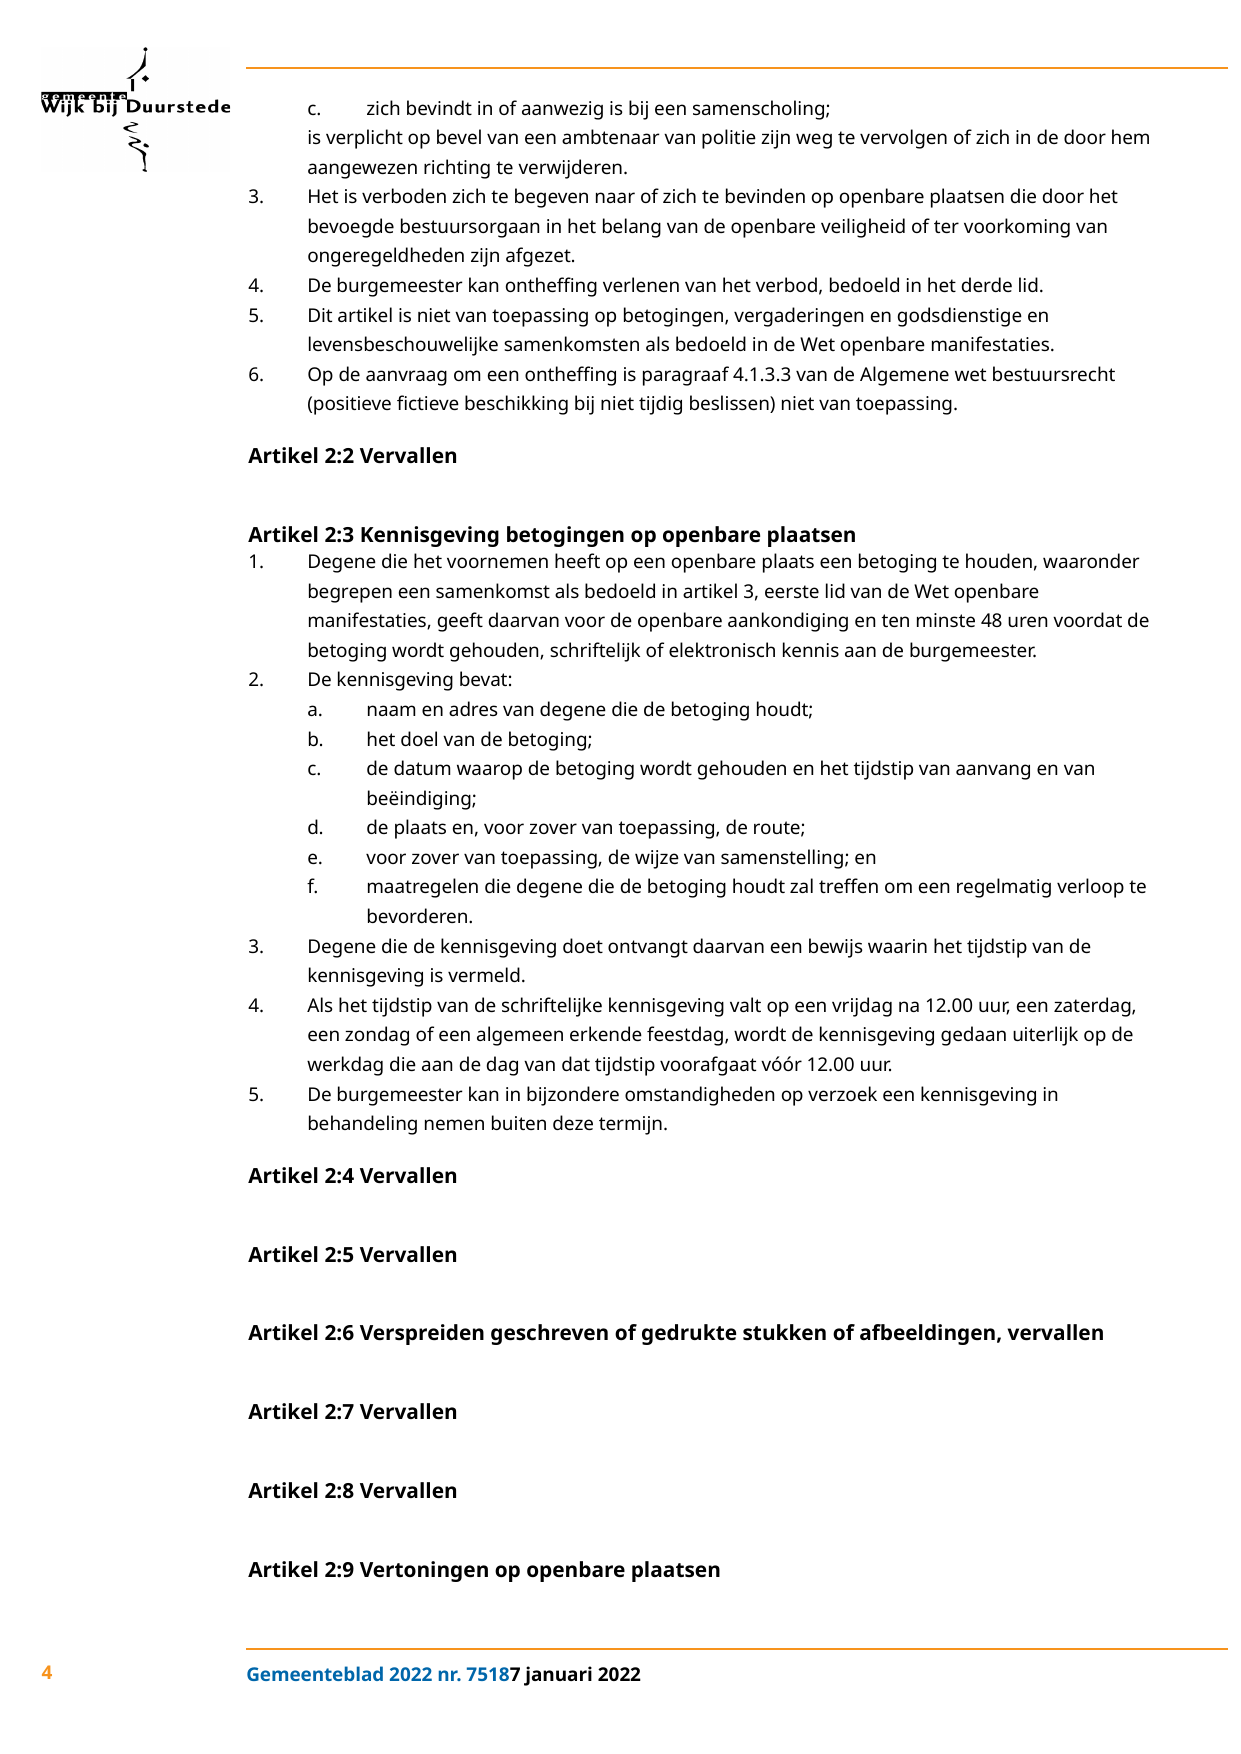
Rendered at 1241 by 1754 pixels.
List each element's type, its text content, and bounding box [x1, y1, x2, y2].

text Artikel 2:9 Vertoningen op openbare plaatsen [248, 1555, 1152, 1583]
text Artikel 2:2 Vervallen [248, 441, 1152, 469]
text Artikel 2:6 Verspreiden geschreven of gedrukte stukken of afbeeldingen, vervallen [248, 1318, 1152, 1347]
text Artikel 2:3 Kennisgeving betogingen op openbare plaatsen [248, 520, 1152, 548]
list Degene die het voornemen heeft op een openbare plaats een betoging te houden, waaronder begrepen een samenkomst als bedoeld in artikel 3, eerste lid van de Wet openbare manifestaties, geeft daarvan voor de openbare aankondiging en ten minste 48 uren voordat de betoging wordt gehouden, schriftelijk of elektronisch kennis aan de burgemeester. [248, 548, 1152, 663]
list zich bevindt in of aanwezig is bij een samenscholing; [307, 95, 1152, 121]
list Op de aanvraag om een ontheffing is paragraaf 4.1.3.3 van de Algemene wet bestuursrecht (positieve fictieve beschikking bij niet tijdig beslissen) niet van toepassing. [248, 361, 1152, 416]
list de datum waarop de betoging wordt gehouden en het tijdstip van aanvang en van beëindiging; [307, 755, 1152, 811]
list maatregelen die degene die de betoging houdt zal treffen om een regelmatig verloop te bevorderen. [307, 874, 1152, 929]
list is verplicht op bevel van een ambtenaar van politie zijn weg te vervolgen of zich in de door hem aangewezen richting te verwijderen. [248, 124, 1152, 180]
list naam en adres van degene die de betoging houdt; [307, 696, 1152, 722]
list Als het tijdstip van de schriftelijke kennisgeving valt op een vrijdag na 12.00 uur, een zaterdag, een zondag of een algemeen erkende feestdag, wordt de kennisgeving gedaan uiterlijk op de werkdag die aan de dag van dat tijdstip voorafgaat vóór 12.00 uur. [248, 992, 1152, 1077]
list Dit artikel is niet van toepassing op betogingen, vergaderingen en godsdienstige en levensbeschouwelijke samenkomsten als bedoeld in de Wet openbare manifestaties. [248, 302, 1152, 357]
list De burgemeester kan ontheffing verlenen van het verbod, bedoeld in het derde lid. [248, 272, 1152, 298]
picture [41, 47, 231, 172]
list De burgemeester kan in bijzondere omstandigheden op verzoek een kennisgeving in behandeling nemen buiten deze termijn. [248, 1081, 1152, 1136]
text Artikel 2:5 Vervallen [248, 1240, 1152, 1268]
list De kennisgeving bevat: [248, 667, 1152, 692]
list Het is verboden zich te begeven naar of zich te bevinden op openbare plaatsen die door het bevoegde bestuursorgaan in het belang van de openbare veiligheid of ter voorkoming van ongeregeldheden zijn afgezet. [248, 183, 1152, 268]
list de plaats en, voor zover van toepassing, de route; [307, 814, 1152, 840]
text Artikel 2:4 Vervallen [248, 1161, 1152, 1189]
text Artikel 2:8 Vervallen [248, 1476, 1152, 1505]
list Degene die de kennisgeving doet ontvangt daarvan een bewijs waarin het tijdstip van de kennisgeving is vermeld. [248, 933, 1152, 988]
list voor zover van toepassing, de wijze van samenstelling; en [307, 844, 1152, 870]
text Artikel 2:7 Vervallen [248, 1397, 1152, 1426]
list het doel van de betoging; [307, 726, 1152, 752]
